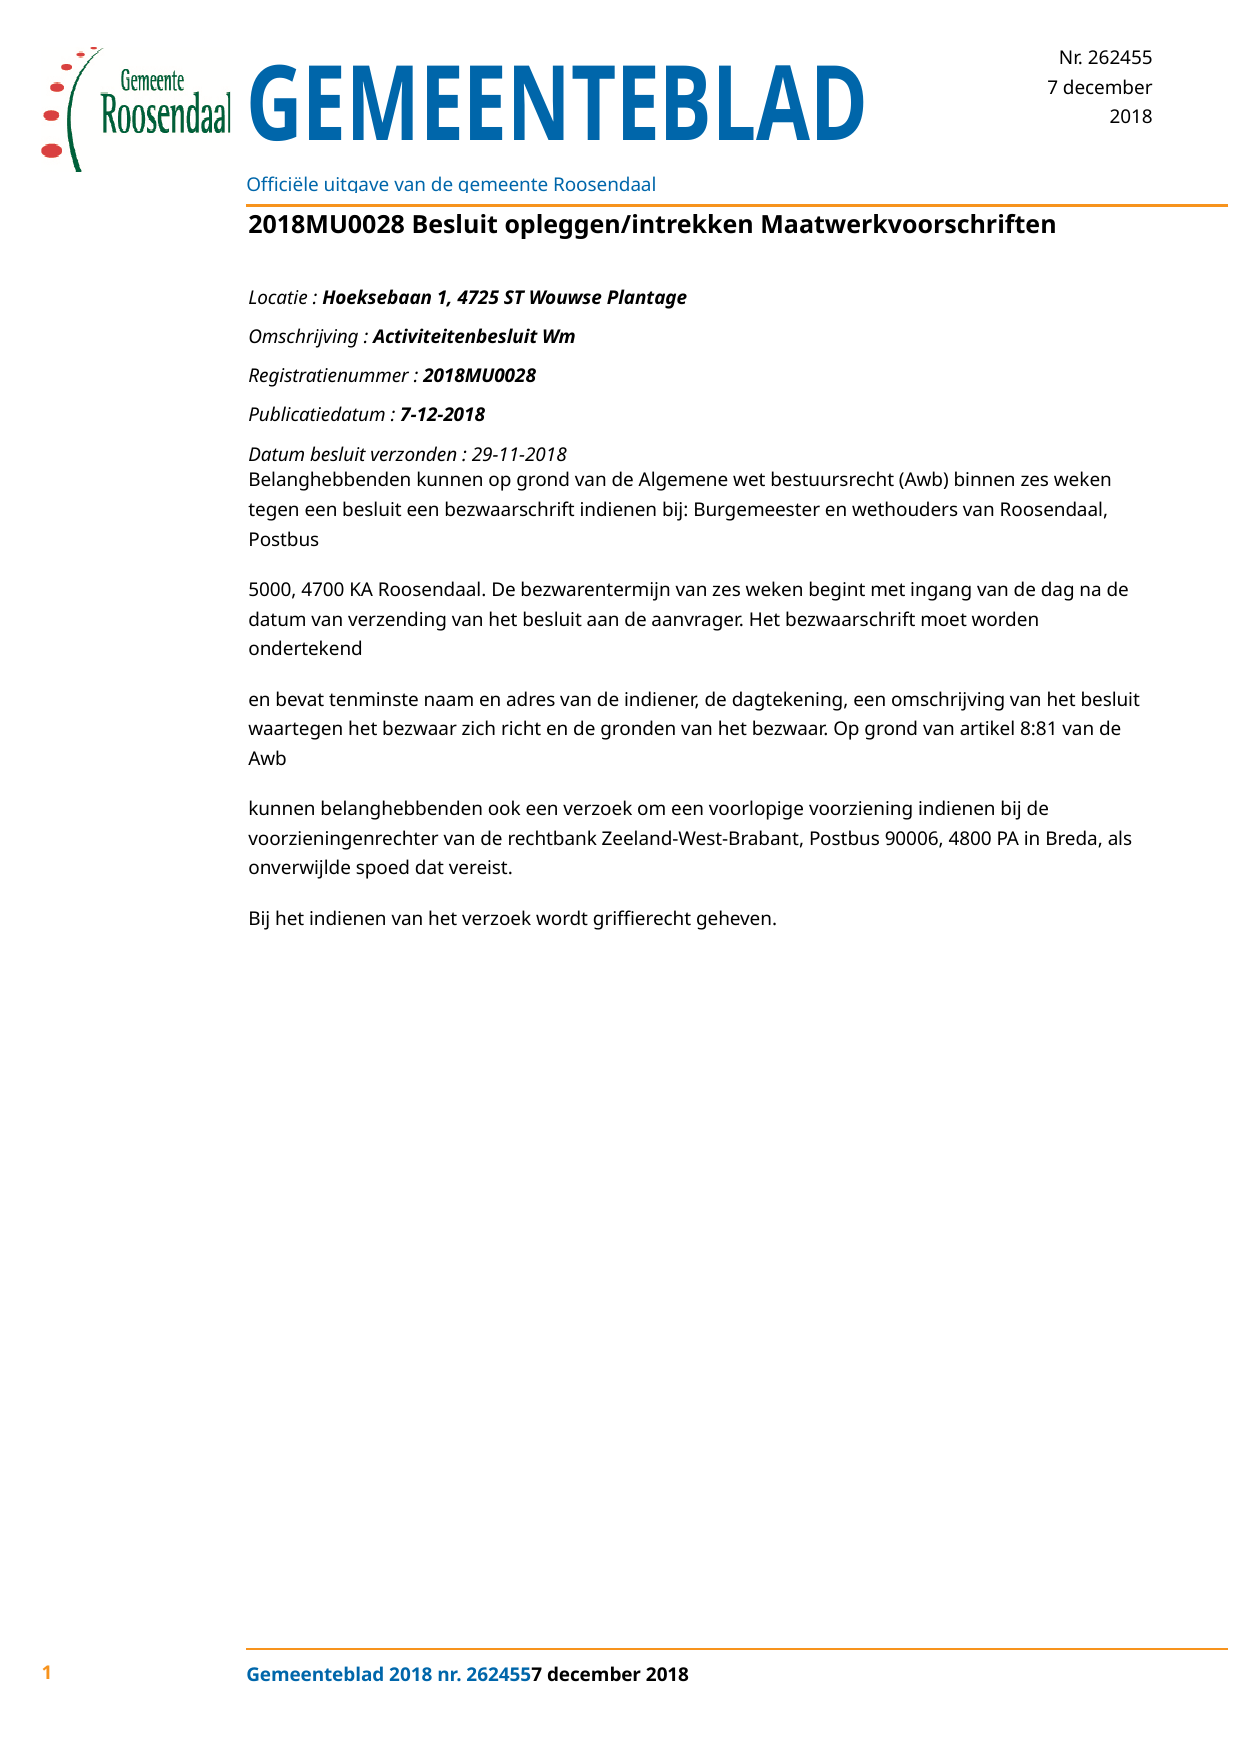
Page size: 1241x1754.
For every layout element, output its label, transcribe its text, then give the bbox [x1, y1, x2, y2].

text Registratienummer : 2018MU0028 [248, 362, 1152, 388]
text kunnen belanghebbenden ook een verzoek om een voorlopige voorziening indienen bij de voorzieningenrechter van de rechtbank Zeeland-West-Brabant, Postbus 90006, 4800 PA in Breda, als onverwijlde spoed dat vereist. [248, 795, 1152, 880]
text 5000, 4700 KA Roosendaal. De bezwarentermijn van zes weken begint met ingang van de dag na de datum van verzending van het besluit aan de aanvrager. Het bezwaarschrift moet worden ondertekend [248, 576, 1152, 661]
text Belanghebbenden kunnen op grond van de Algemene wet bestuursrecht (Awb) binnen zes weken tegen een besluit een bezwaarschrift indienen bij: Burgemeester en wethouders van Roosendaal, Postbus [248, 467, 1152, 552]
text Omschrijving : Activiteitenbesluit Wm [248, 323, 1152, 349]
picture [41, 47, 231, 172]
text Bij het indienen van het verzoek wordt griffierecht geheven. [248, 905, 1152, 931]
text 2018MU0028 Besluit opleggen/intrekken Maatwerkvoorschriften [248, 207, 1152, 241]
text Datum besluit verzonden : 29-11-2018 [248, 441, 1152, 467]
text Publicatiedatum : 7-12-2018 [248, 402, 1152, 427]
text en bevat tenminste naam en adres van de indiener, de dagtekening, een omschrijving van het besluit waartegen het bezwaar zich richt en de gronden van het bezwaar. Op grond van artikel 8:81 van de Awb [248, 686, 1152, 771]
text Locatie : Hoeksebaan 1, 4725 ST Wouwse Plantage [248, 284, 1152, 309]
